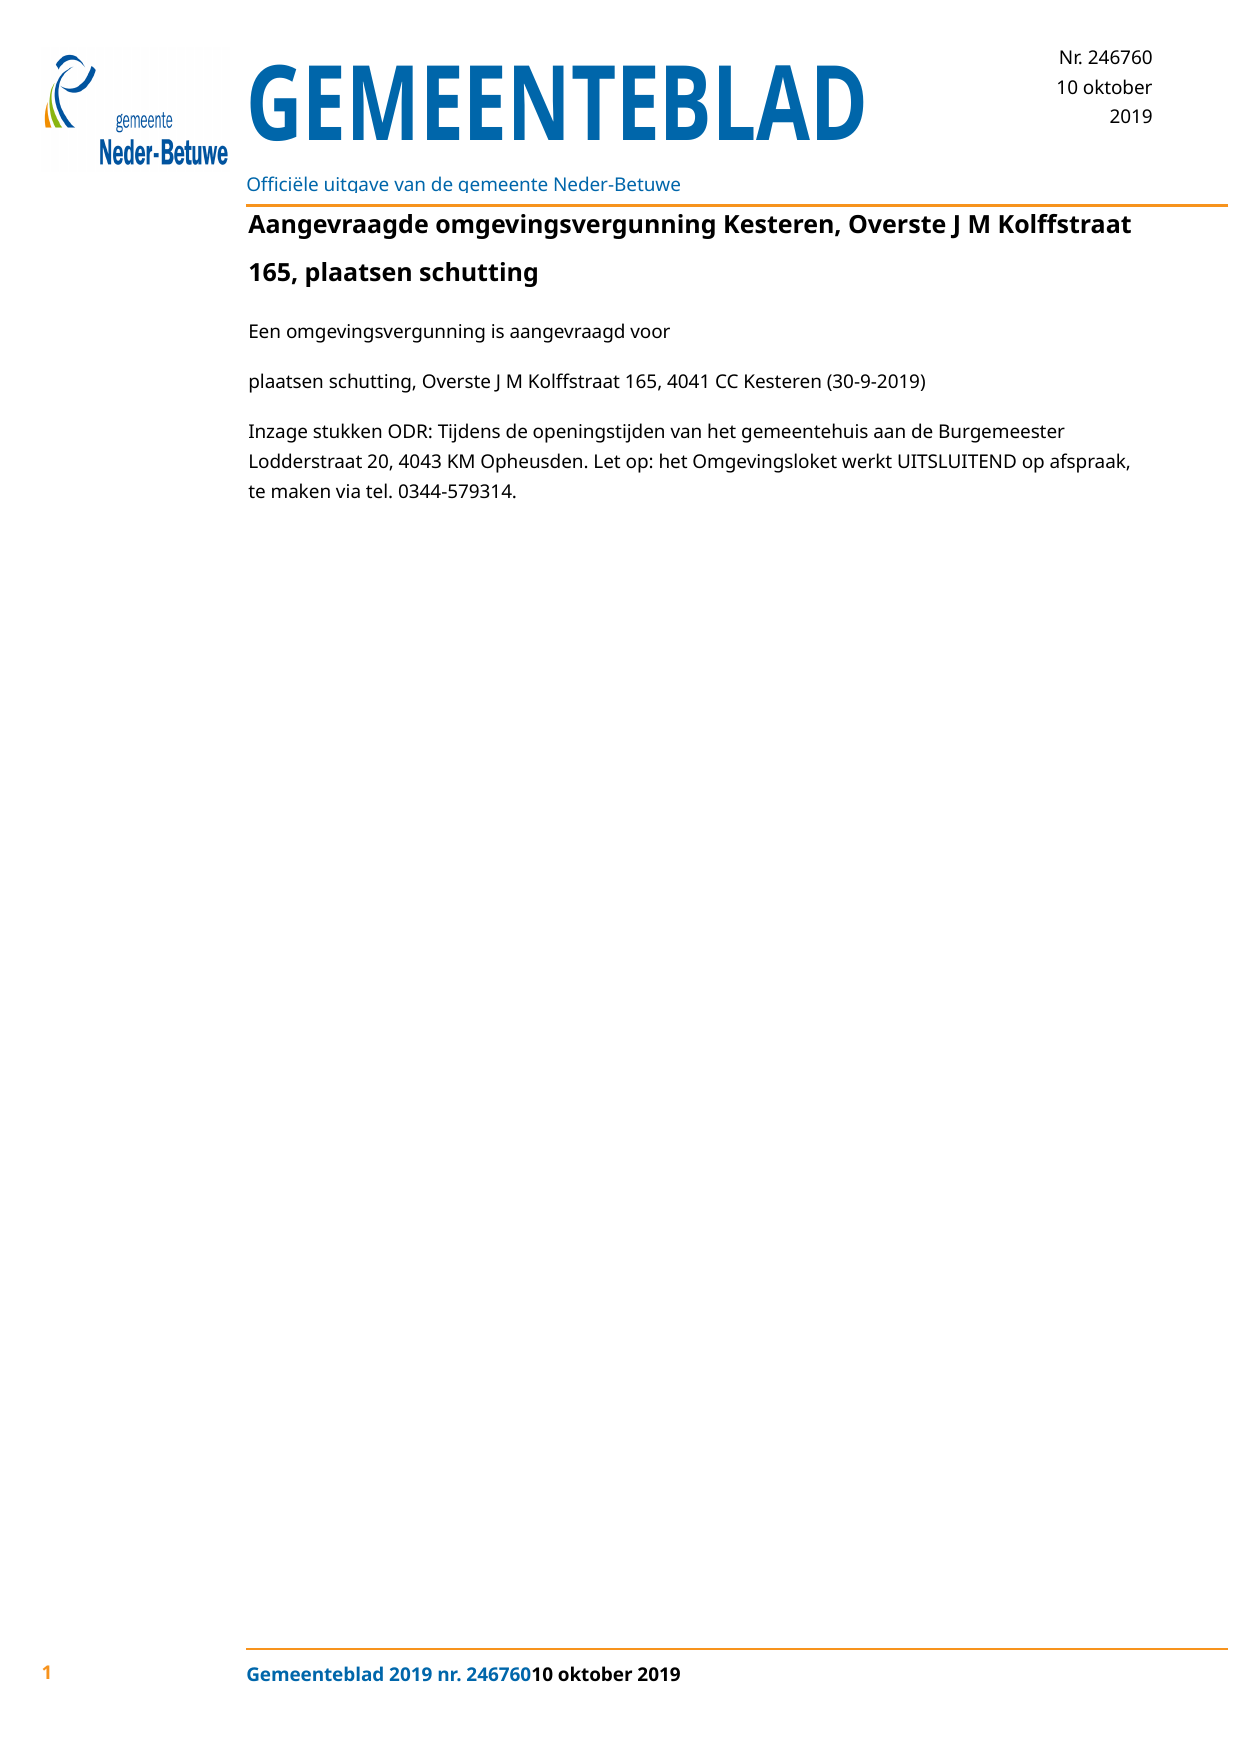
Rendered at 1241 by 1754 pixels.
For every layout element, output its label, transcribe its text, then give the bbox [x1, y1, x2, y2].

text plaatsen schutting, Overste J M Kolffstraat 165, 4041 CC Kesteren (30-9-2019) [248, 368, 1152, 394]
text Aangevraagde omgevingsvergunning Kesteren, Overste J M Kolffstraat 165, plaatsen schutting [248, 207, 1152, 288]
picture [41, 47, 231, 172]
text Een omgevingsvergunning is aangevraagd voor [248, 318, 1152, 344]
text Inzage stukken ODR: Tijdens de openingstijden van het gemeentehuis aan de Burgemeester Lodderstraat 20, 4043 KM Opheusden. Let op: het Omgevingsloket werkt UITSLUITEND op afspraak, te maken via tel. 0344-579314. [248, 419, 1152, 504]
